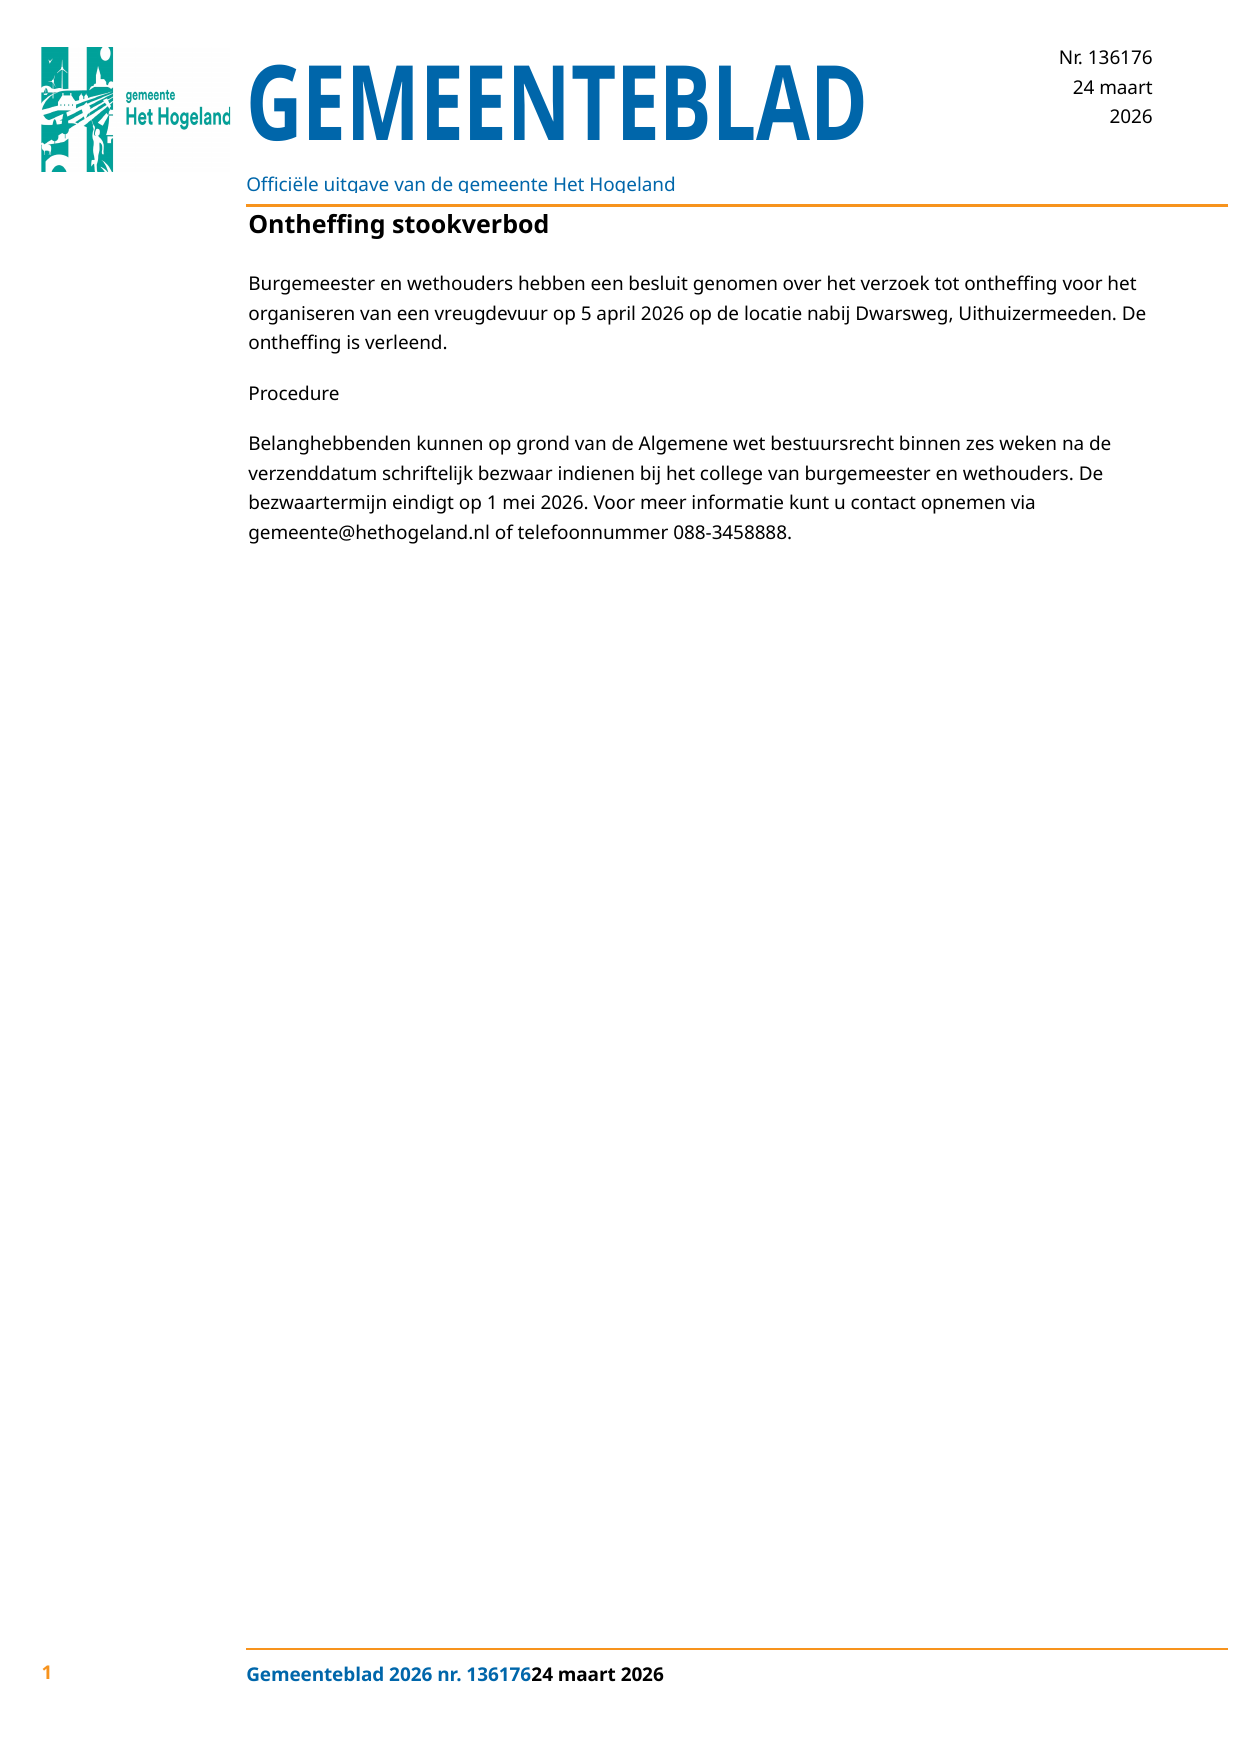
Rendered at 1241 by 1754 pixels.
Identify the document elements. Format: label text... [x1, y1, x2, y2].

picture [41, 47, 231, 172]
text Ontheffing stookverbod [248, 207, 1152, 241]
text Procedure [248, 380, 1152, 406]
text Belanghebbenden kunnen op grond van de Algemene wet bestuursrecht binnen zes weken na de verzenddatum schriftelijk bezwaar indienen bij het college van burgemeester en wethouders. De bezwaartermijn eindigt op 1 mei 2026. Voor meer informatie kunt u contact opnemen via gemeente@hethogeland.nl of telefoonnummer 088-3458888. [248, 430, 1152, 545]
text Burgemeester en wethouders hebben een besluit genomen over het verzoek tot ontheffing voor het organiseren van een vreugdevuur op 5 april 2026 op de locatie nabij Dwarsweg, Uithuizermeeden. De ontheffing is verleend. [248, 270, 1152, 355]
